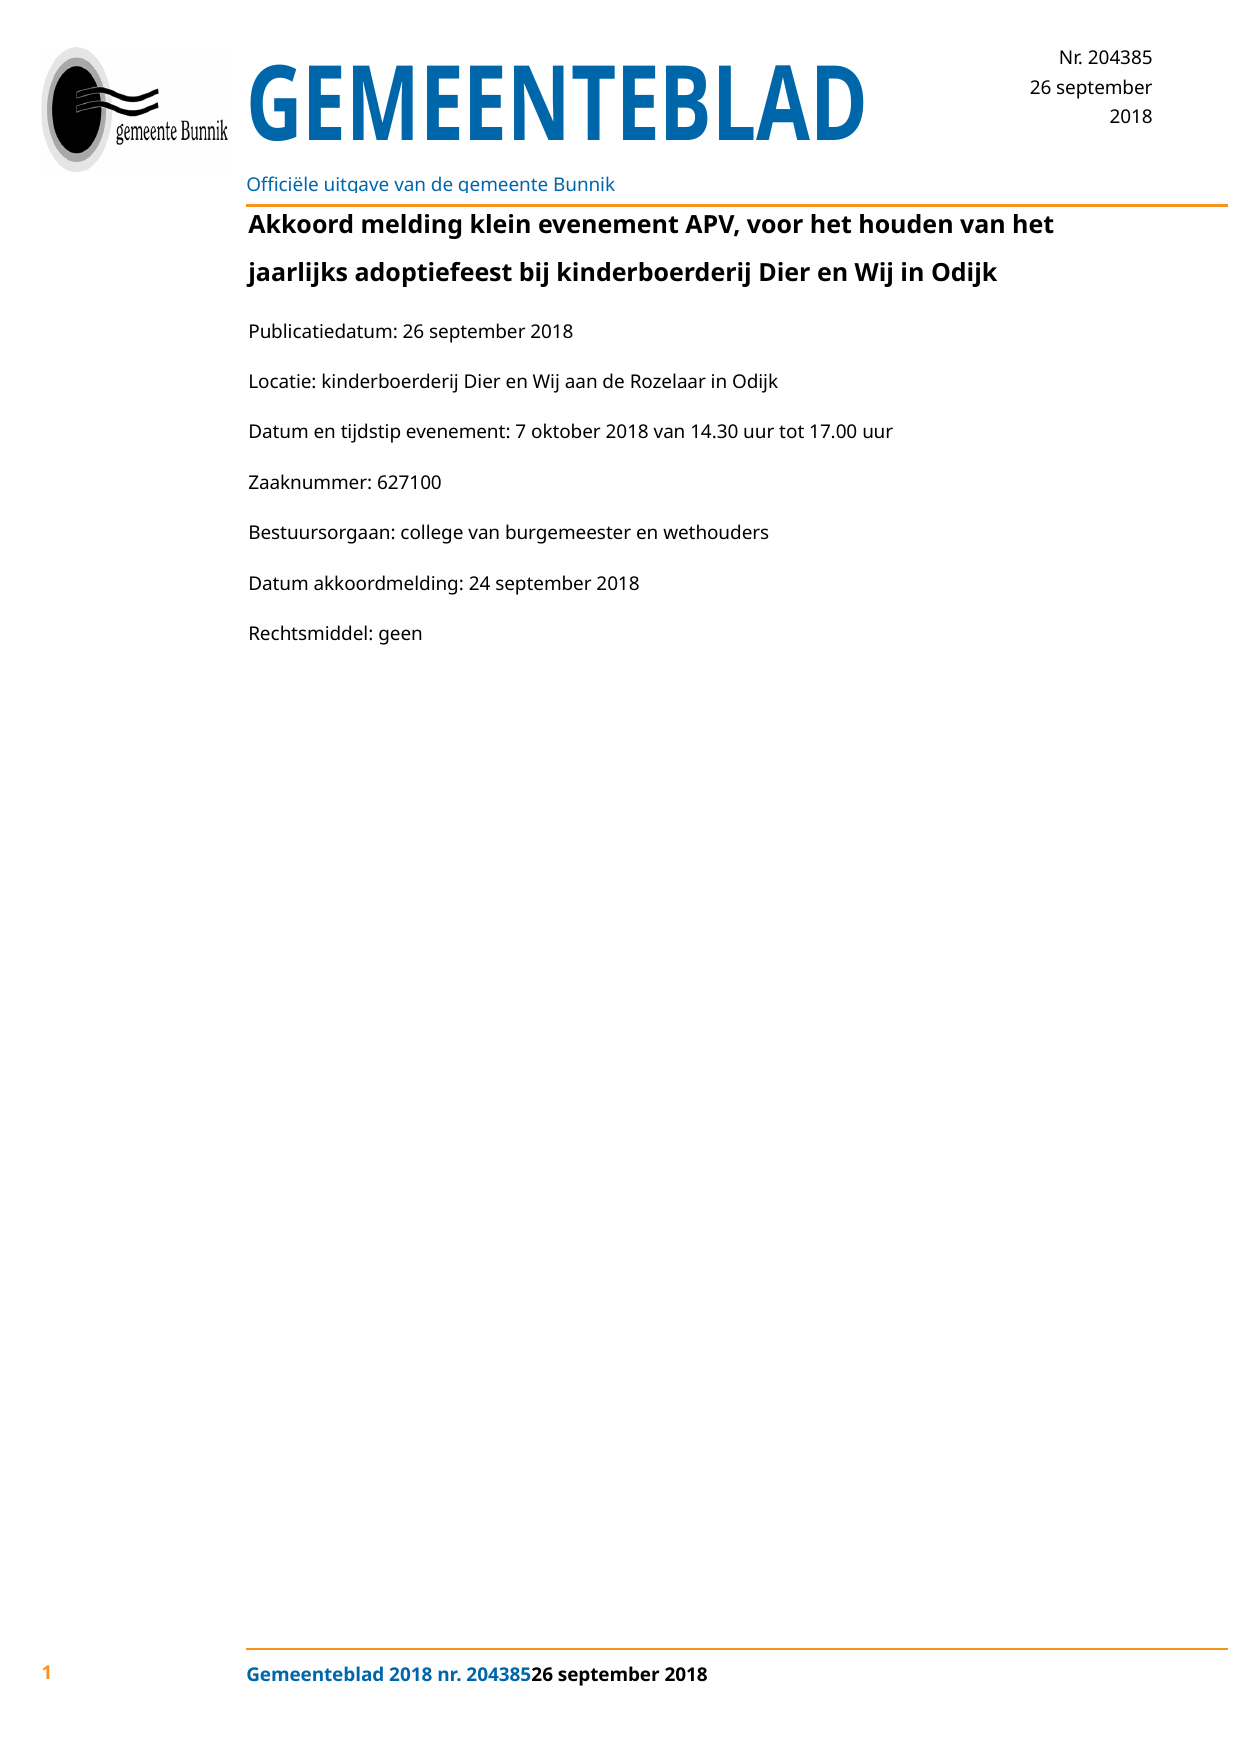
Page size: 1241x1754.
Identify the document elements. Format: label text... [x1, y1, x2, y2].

text Rechtsmiddel: geen [248, 620, 1152, 646]
text Zaaknummer: 627100 [248, 469, 1152, 495]
text Datum en tijdstip evenement: 7 oktober 2018 van 14.30 uur tot 17.00 uur [248, 419, 1152, 444]
text Locatie: kinderboerderij Dier en Wij aan de Rozelaar in Odijk [248, 368, 1152, 394]
picture [41, 47, 231, 172]
text Publicatiedatum: 26 september 2018 [248, 318, 1152, 344]
text Datum akkoordmelding: 24 september 2018 [248, 570, 1152, 596]
text Bestuursorgaan: college van burgemeester en wethouders [248, 519, 1152, 545]
text Akkoord melding klein evenement APV, voor het houden van het jaarlijks adoptiefeest bij kinderboerderij Dier en Wij in Odijk [248, 207, 1152, 288]
